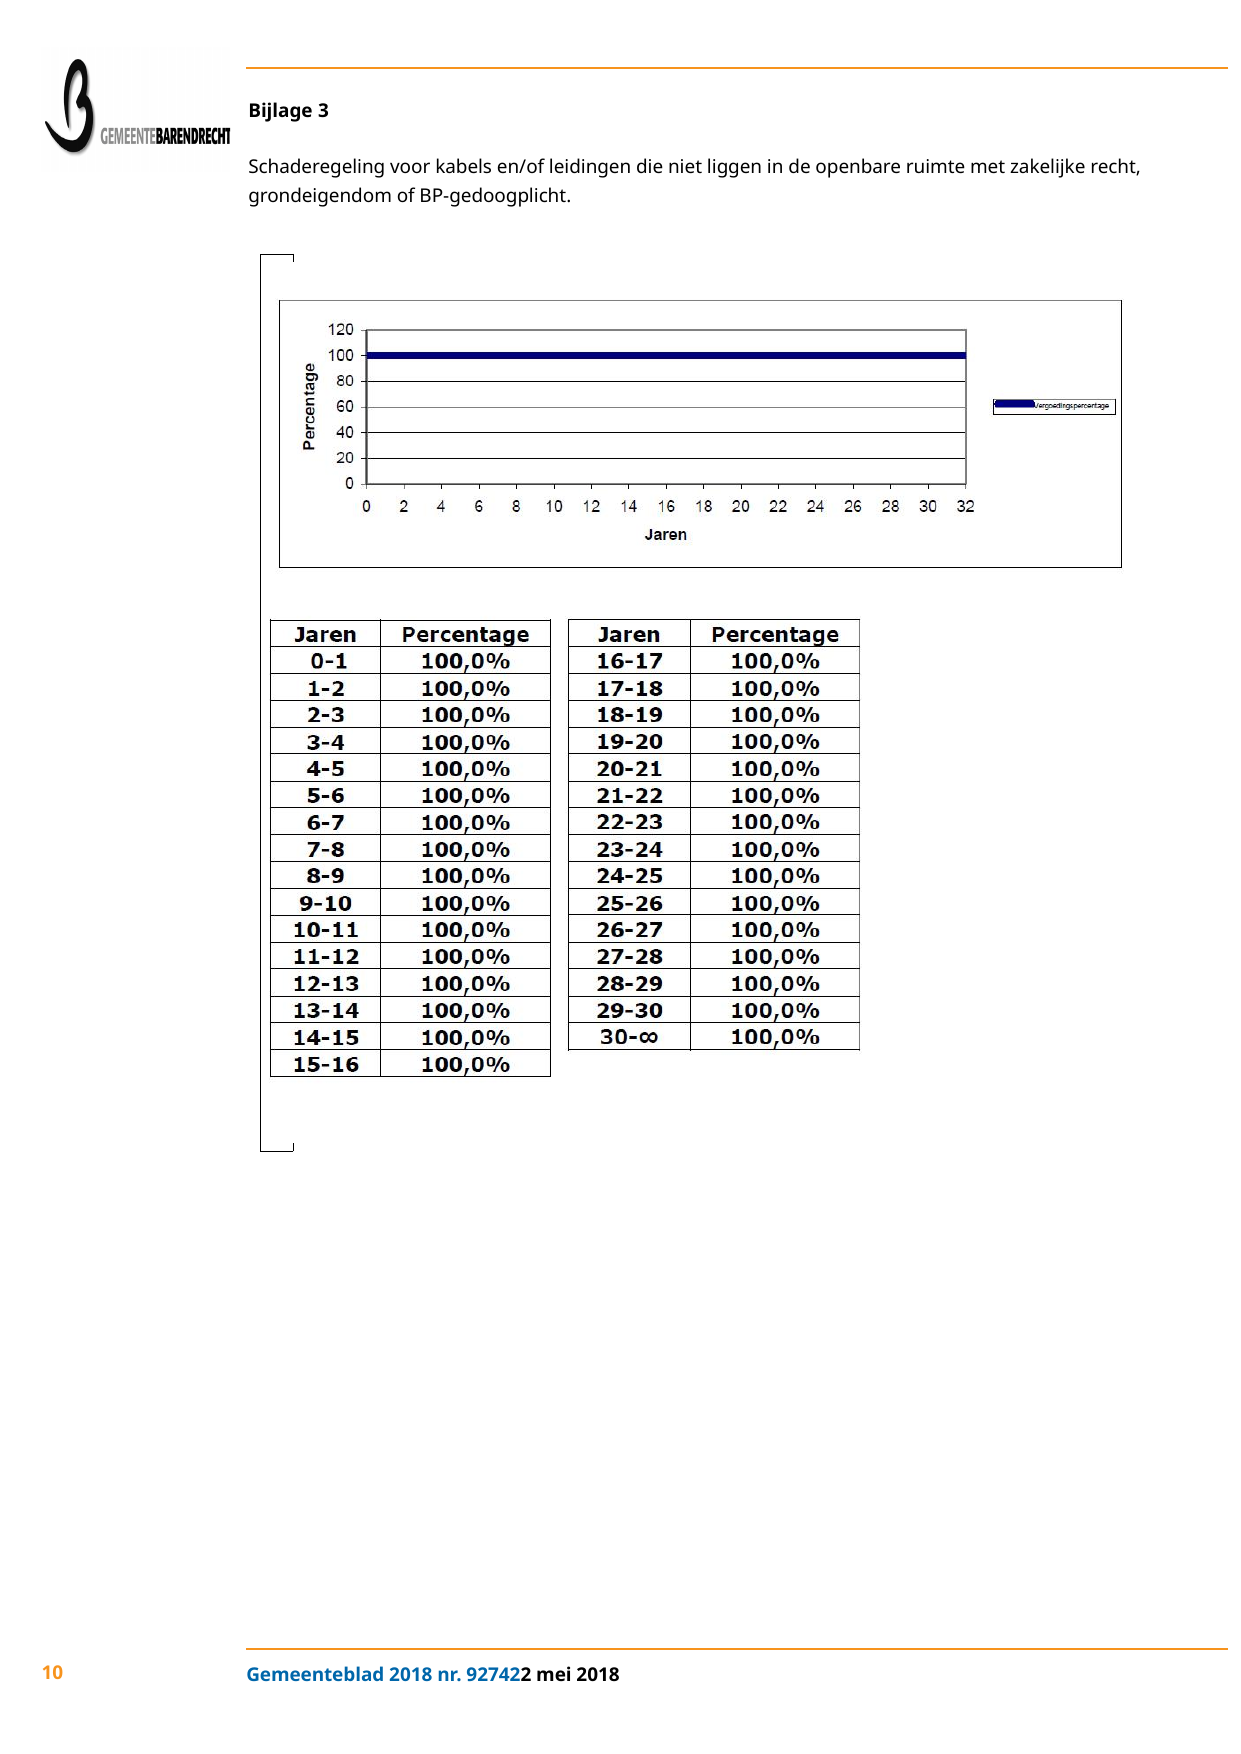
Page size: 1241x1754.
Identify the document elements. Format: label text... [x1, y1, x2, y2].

picture [268, 262, 1155, 1143]
text Bijlage 3 [248, 95, 1152, 123]
text Schaderegeling voor kabels en/of leidingen die niet liggen in de openbare ruimte met zakelijke recht, grondeigendom of BP-gedoogplicht. [248, 153, 1152, 208]
picture [41, 47, 231, 172]
